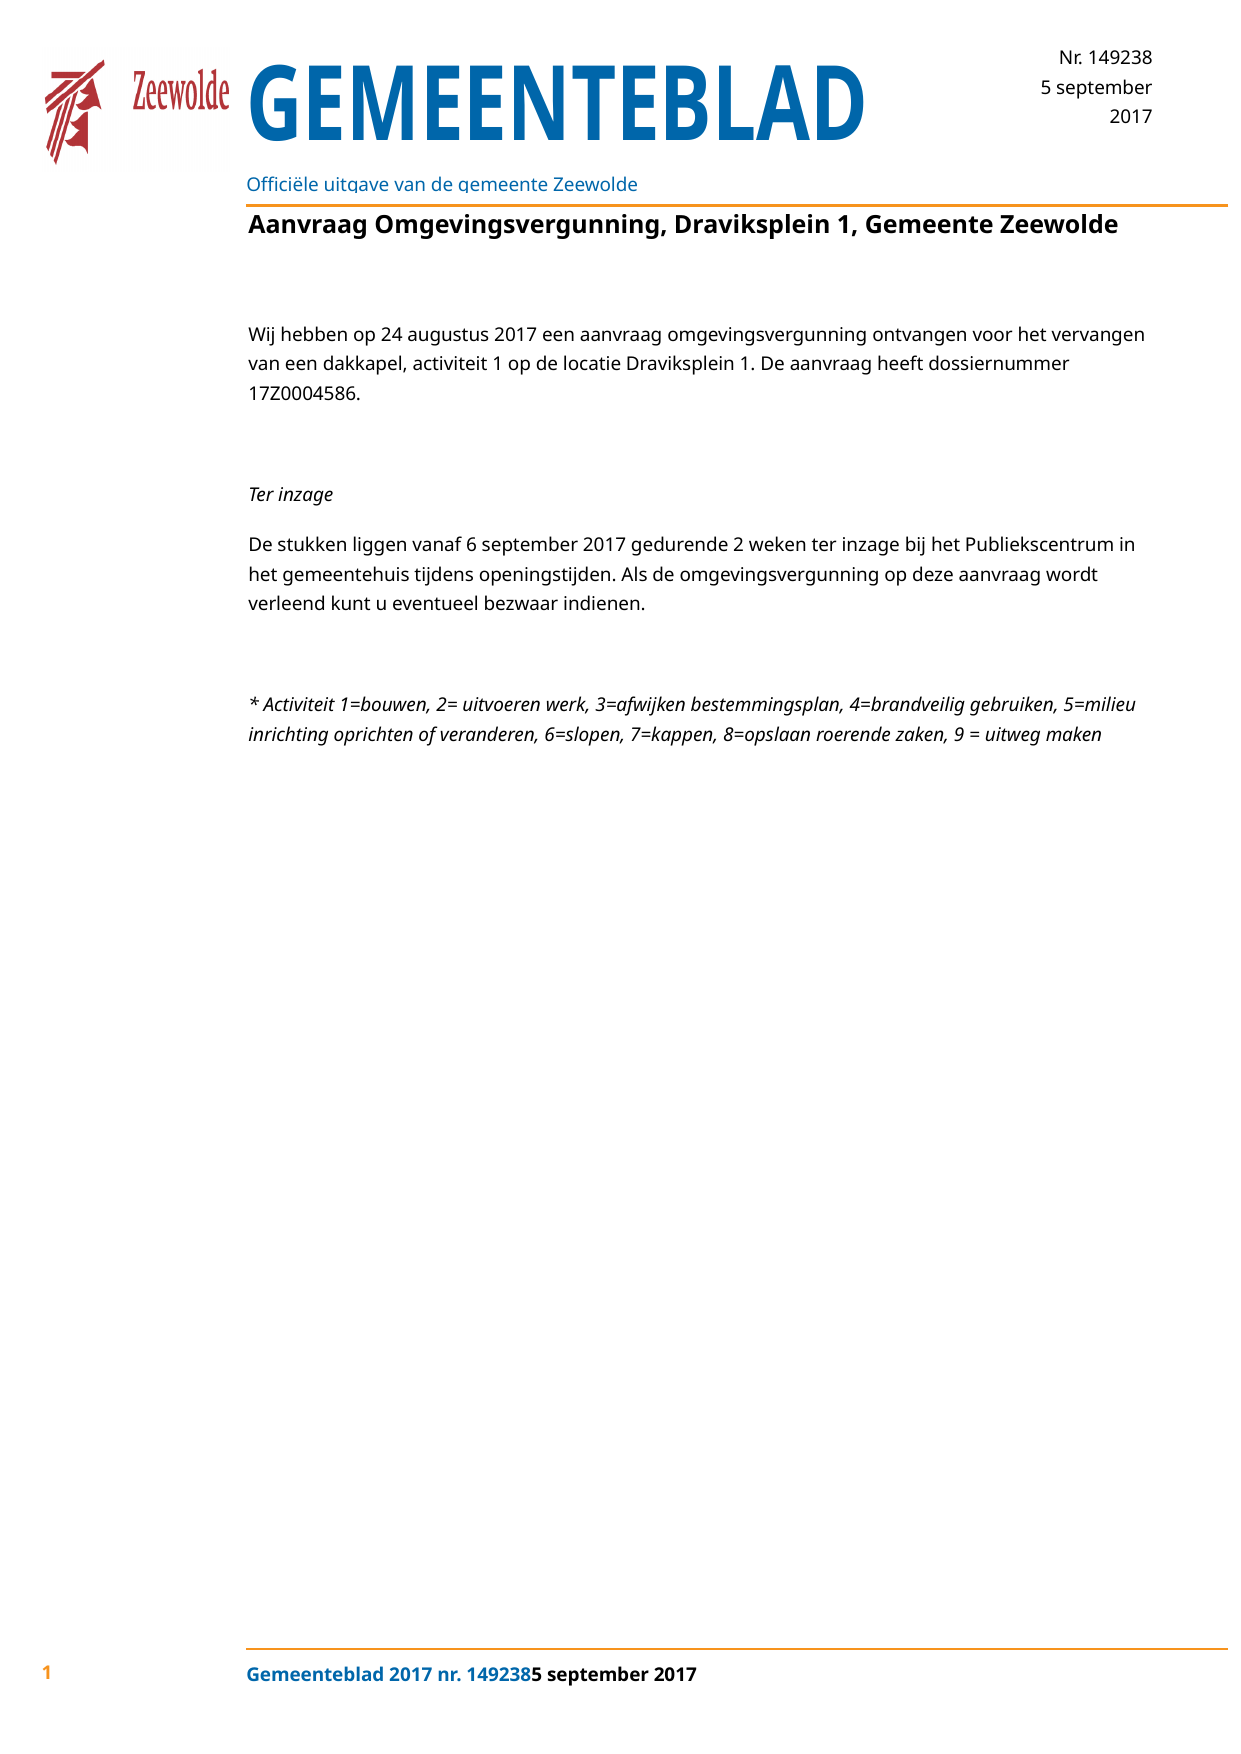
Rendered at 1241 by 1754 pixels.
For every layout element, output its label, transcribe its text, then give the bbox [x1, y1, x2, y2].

picture [41, 47, 231, 172]
text * Activiteit 1=bouwen, 2= uitvoeren werk, 3=afwijken bestemmingsplan, 4=brandveilig gebruiken, 5=milieu inrichting oprichten of veranderen, 6=slopen, 7=kappen, 8=opslaan roerende zaken, 9 = uitweg maken [248, 691, 1152, 746]
text Ter inzage [248, 481, 1152, 506]
text De stukken liggen vanaf 6 september 2017 gedurende 2 weken ter inzage bij het Publiekscentrum in het gemeentehuis tijdens openingstijden. Als de omgevingsvergunning op deze aanvraag wordt verleend kunt u eventueel bezwaar indienen. [248, 531, 1152, 616]
text Wij hebben op 24 augustus 2017 een aanvraag omgevingsvergunning ontvangen voor het vervangen van een dakkapel, activiteit 1 op de locatie Draviksplein 1. De aanvraag heeft dossiernummer 17Z0004586. [248, 321, 1152, 406]
text Aanvraag Omgevingsvergunning, Draviksplein 1, Gemeente Zeewolde [248, 207, 1152, 241]
